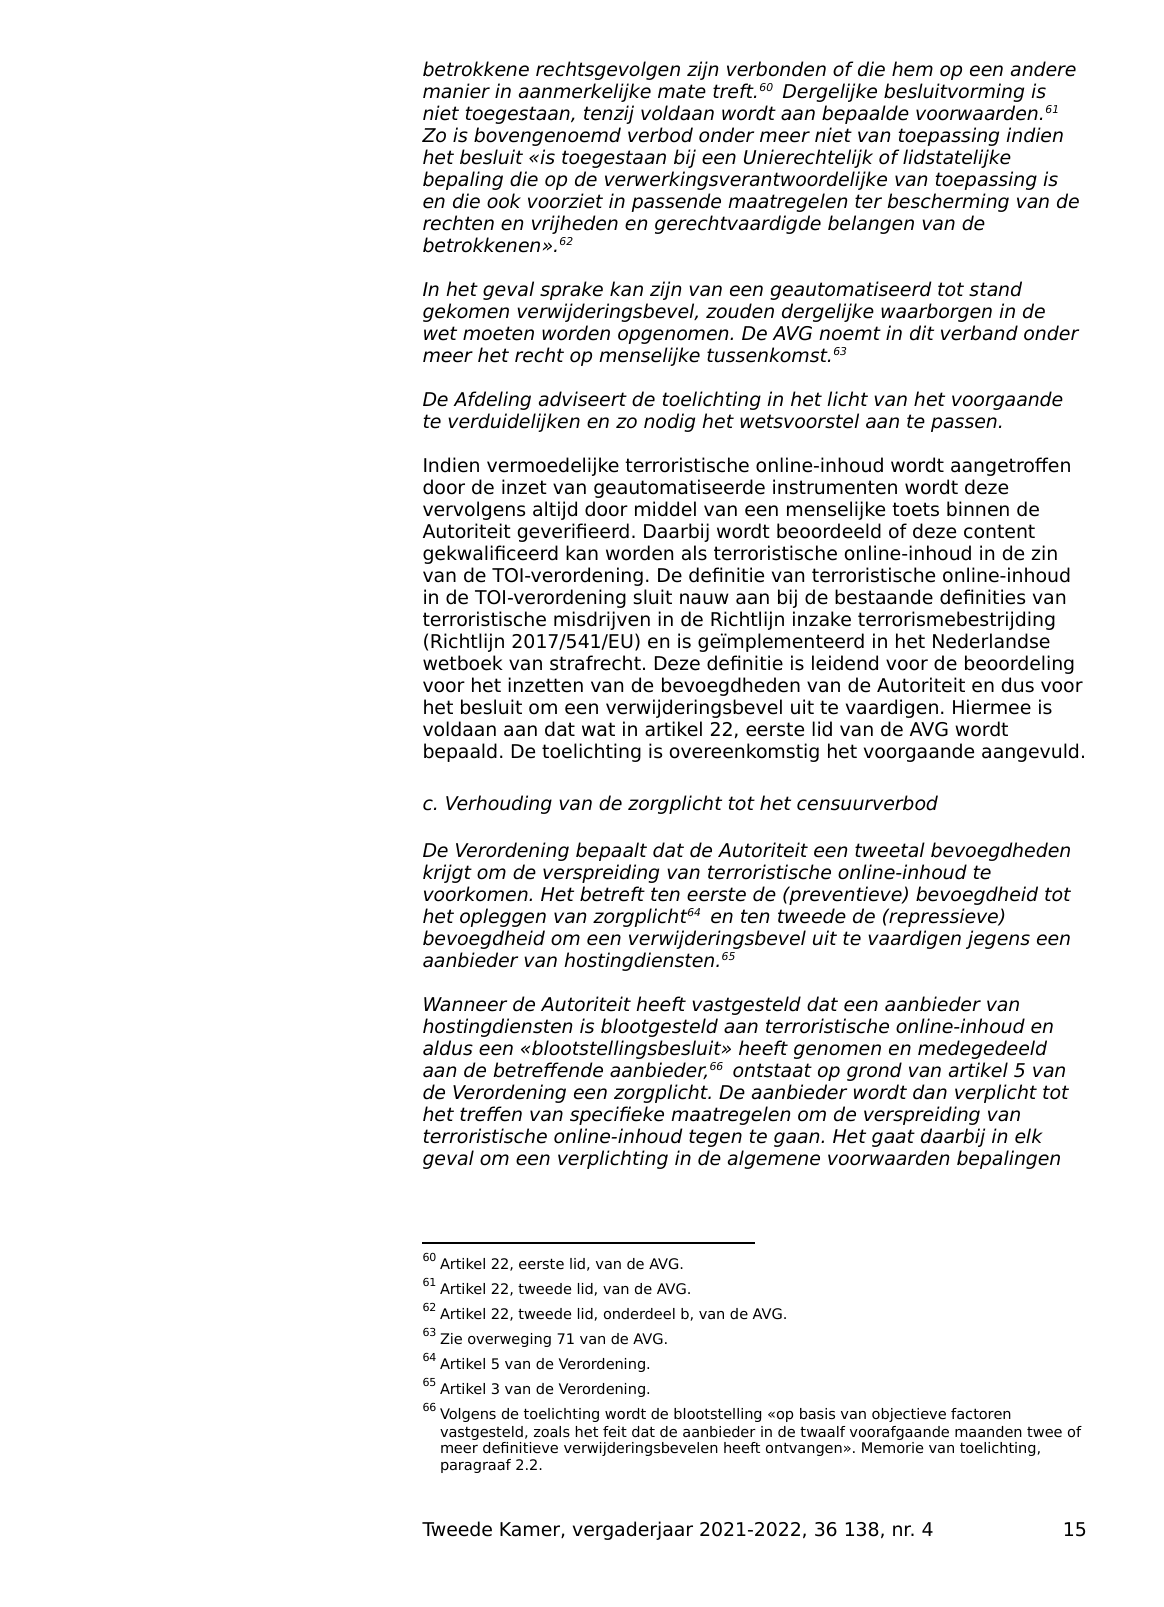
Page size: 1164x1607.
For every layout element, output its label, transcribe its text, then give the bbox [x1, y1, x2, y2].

text Zie overweging 71 van de AVG. [422, 1327, 1087, 1349]
text Artikel 22, eerste lid, van de AVG. [422, 1252, 1087, 1274]
text De Verordening bepaalt dat de Autoriteit een tweetal bevoegdheden krijgt om de verspreiding van terroristische online-inhoud te voorkomen. Het betreft ten eerste de (preventieve) bevoegdheid tot het opleggen van zorgplicht en ten tweede de (repressieve) bevoegdheid om een verwijderingsbevel uit te vaardigen jegens een aanbieder van hostingdiensten. [422, 840, 1087, 972]
text In het geval sprake kan zijn van een geautomatiseerd tot stand gekomen verwijderingsbevel, zouden dergelijke waarborgen in de wet moeten worden opgenomen. De AVG noemt in dit verband onder meer het recht op menselijke tussenkomst. [422, 279, 1087, 367]
text Indien vermoedelijke terroristische online-inhoud wordt aangetroffen door de inzet van geautomatiseerde instrumenten wordt deze vervolgens altijd door middel van een menselijke toets binnen de Autoriteit geverifieerd. Daarbij wordt beoordeeld of deze content gekwalificeerd kan worden als terroristische online-inhoud in de zin van de TOI-verordening. De definitie van terroristische online-inhoud in de TOI-verordening sluit nauw aan bij de bestaande definities van terroristische misdrijven in de Richtlijn inzake terrorismebestrijding (Richtlijn 2017/541/EU) en is geïmplementeerd in het Nederlandse wetboek van strafrecht. Deze definitie is leidend voor de beoordeling voor het inzetten van de bevoegdheden van de Autoriteit en dus voor het besluit om een verwijderingsbevel uit te vaardigen. Hiermee is voldaan aan dat wat in artikel 22, eerste lid van de AVG wordt bepaald. De toelichting is overeenkomstig het voorgaande aangevuld. [422, 455, 1087, 763]
text Volgens de toelichting wordt de blootstelling «op basis van objectieve factoren vastgesteld, zoals het feit dat de aanbieder in de twaalf voorafgaande maanden twee of meer definitieve verwijderingsbevelen heeft ontvangen». Memorie van toelichting, paragraaf 2.2. [422, 1402, 1087, 1474]
subtitle c. Verhouding van de zorgplicht tot het censuurverbod [422, 793, 1087, 815]
text Artikel 5 van de Verordening. [422, 1352, 1087, 1374]
text Artikel 22, tweede lid, van de AVG. [422, 1277, 1087, 1299]
text Artikel 22, tweede lid, onderdeel b, van de AVG. [422, 1302, 1087, 1324]
text betrokkene rechtsgevolgen zijn verbonden of die hem op een andere manier in aanmerkelijke mate treft. Dergelijke besluitvorming is niet toegestaan, tenzij voldaan wordt aan bepaalde voorwaarden. Zo is bovengenoemd verbod onder meer niet van toepassing indien het besluit «is toegestaan bij een Unierechtelijk of lidstatelijke bepaling die op de verwerkingsverantwoordelijke van toepassing is en die ook voorziet in passende maatregelen ter bescherming van de rechten en vrijheden en gerechtvaardigde belangen van de betrokkenen». [422, 59, 1087, 257]
text De Afdeling adviseert de toelichting in het licht van het voorgaande te verduidelijken en zo nodig het wetsvoorstel aan te passen. [422, 389, 1087, 433]
text Wanneer de Autoriteit heeft vastgesteld dat een aanbieder van hostingdiensten is blootgesteld aan terroristische online-inhoud en aldus een «blootstellingsbesluit» heeft genomen en medegedeeld aan de betreffende aanbieder, ontstaat op grond van artikel 5 van de Verordening een zorgplicht. De aanbieder wordt dan verplicht tot het treffen van specifieke maatregelen om de verspreiding van terroristische online-inhoud tegen te gaan. Het gaat daarbij in elk geval om een verplichting in de algemene voorwaarden bepalingen [422, 994, 1087, 1170]
text Artikel 3 van de Verordening. [422, 1377, 1087, 1399]
